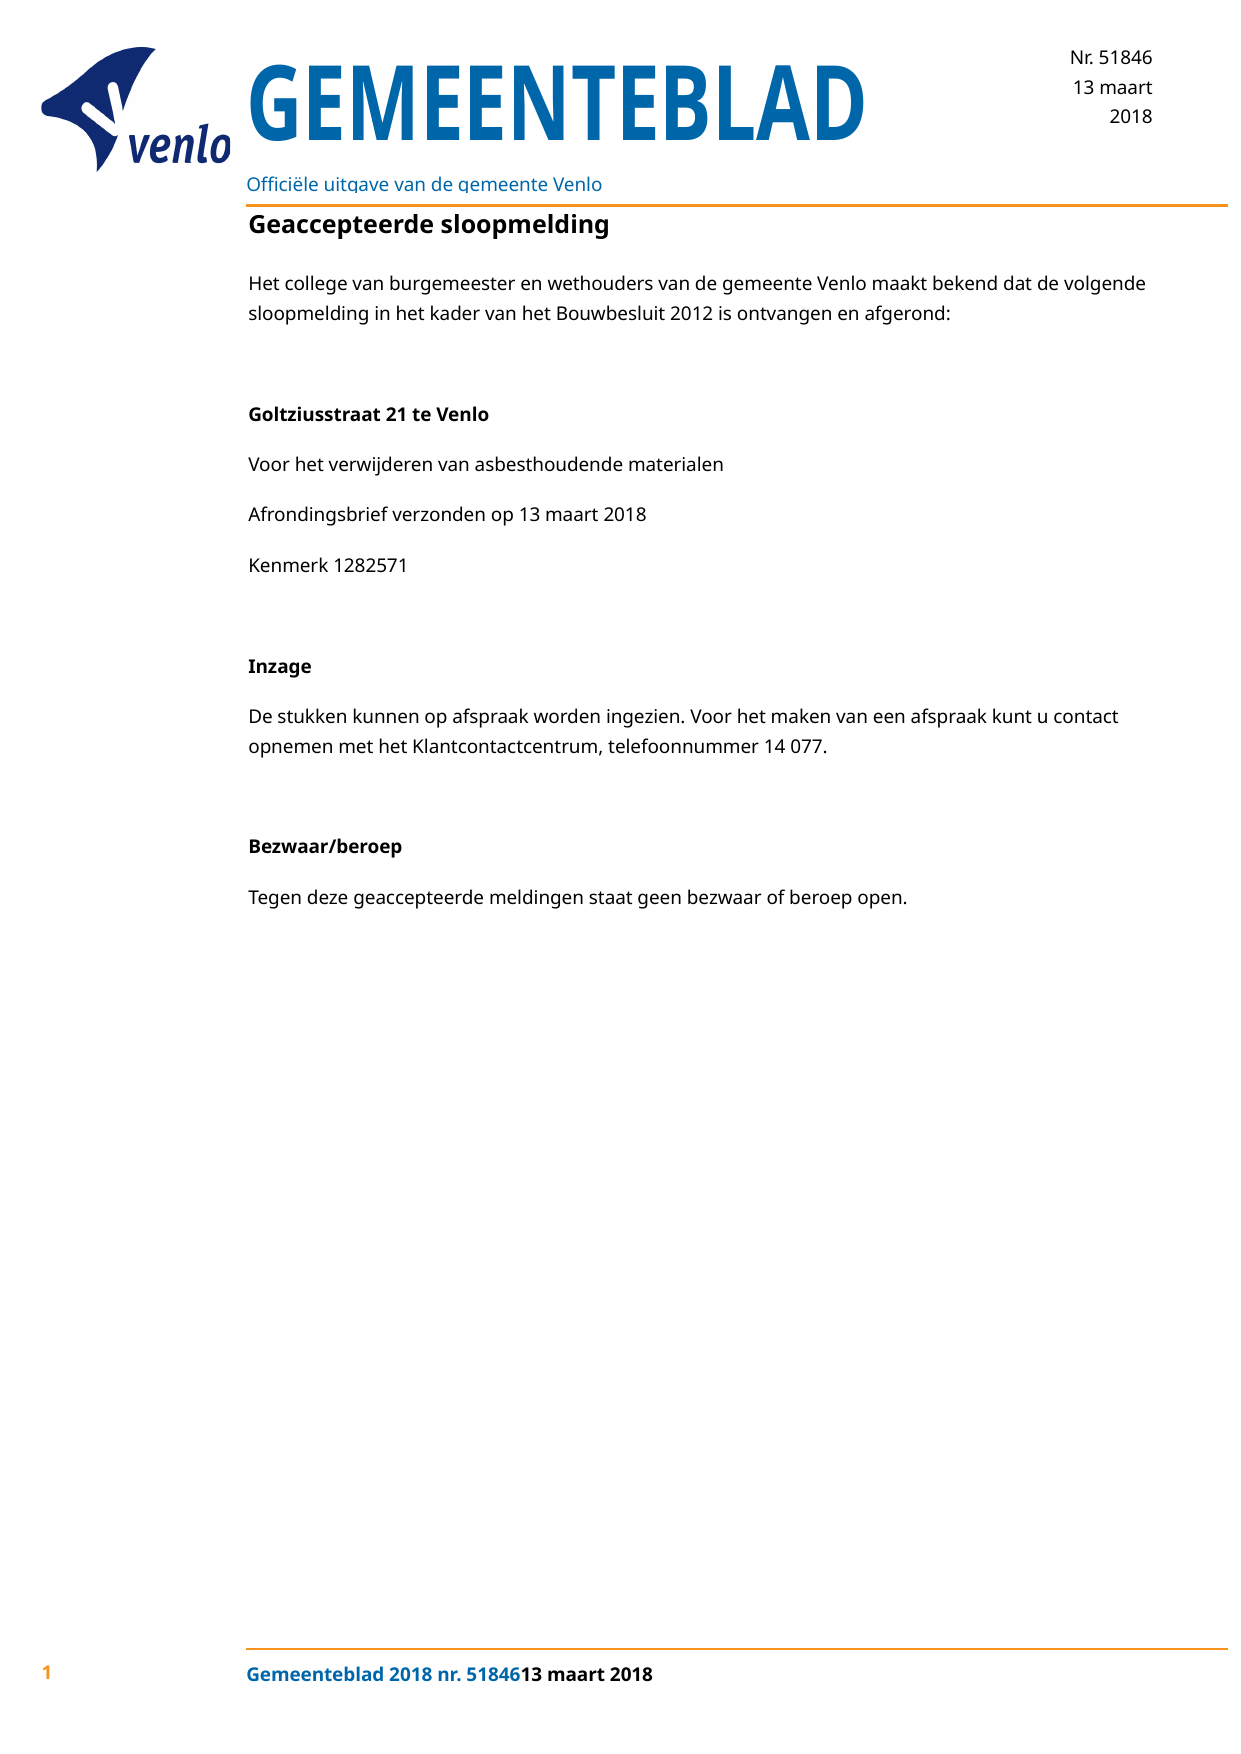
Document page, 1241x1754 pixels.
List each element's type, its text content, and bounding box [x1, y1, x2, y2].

text Goltziusstraat 21 te Venlo [248, 401, 1152, 426]
text Geaccepteerde sloopmelding [248, 207, 1152, 241]
text Bezwaar/beroep [248, 834, 1152, 859]
text Tegen deze geaccepteerde meldingen staat geen bezwaar of beroep open. [248, 884, 1152, 910]
text Het college van burgemeester en wethouders van de gemeente Venlo maakt bekend dat de volgende sloopmelding in het kader van het Bouwbesluit 2012 is ontvangen en afgerond: [248, 270, 1152, 326]
text Kenmerk 1282571 [248, 552, 1152, 578]
text Afrondingsbrief verzonden op 13 maart 2018 [248, 502, 1152, 527]
text Inzage [248, 653, 1152, 678]
text De stukken kunnen op afspraak worden ingezien. Voor het maken van een afspraak kunt u contact opnemen met het Klantcontactcentrum, telefoonnummer 14 077. [248, 703, 1152, 758]
text Voor het verwijderen van asbesthoudende materialen [248, 451, 1152, 477]
picture [41, 47, 231, 172]
